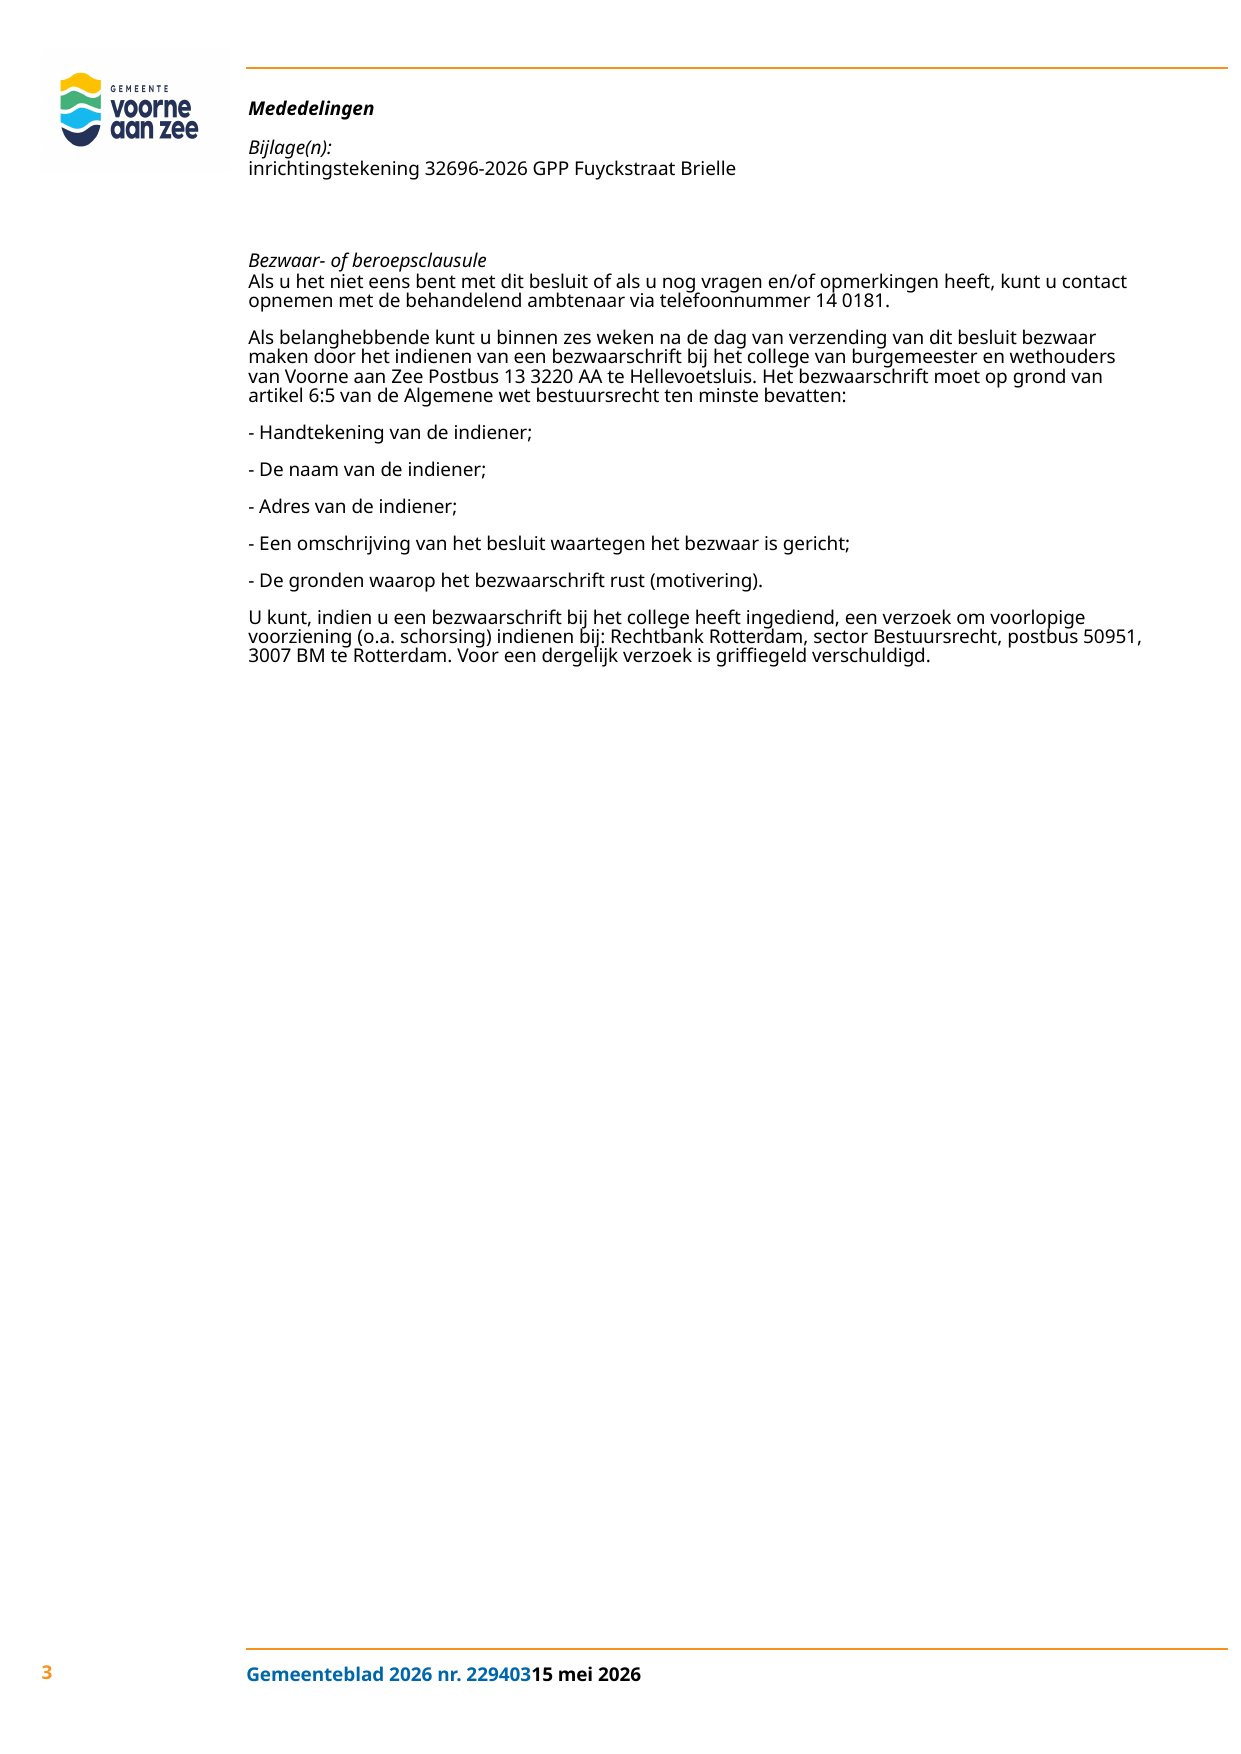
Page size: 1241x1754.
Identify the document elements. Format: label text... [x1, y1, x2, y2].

text U kunt, indien u een bezwaarschrift bij het college heeft ingediend, een verzoek om voorlopige voorziening (o.a. schorsing) indienen bij: Rechtbank Rotterdam, sector Bestuursrecht, postbus 50951, 3007 BM te Rotterdam. Voor een dergelijk verzoek is griffiegeld verschuldigd. [248, 609, 1152, 667]
text Bezwaar- of beroepsclausule [248, 247, 1152, 273]
text Bijlage(n): [248, 134, 1152, 160]
text inrichtingstekening 32696-2026 GPP Fuyckstraat Brielle [248, 160, 1152, 179]
text - Handtekening van de indiener; [248, 424, 1152, 443]
text - De naam van de indiener; [248, 461, 1152, 480]
text Als belanghebbende kunt u binnen zes weken na de dag van verzending van dit besluit bezwaar maken door het indienen van een bezwaarschrift bij het college van burgemeester en wethouders van Voorne aan Zee Postbus 13 3220 AA te Hellevoetsluis. Het bezwaarschrift moet op grond van artikel 6:5 van de Algemene wet bestuursrecht ten minste bevatten: [248, 329, 1152, 406]
text Als u het niet eens bent met dit besluit of als u nog vragen en/of opmerkingen heeft, kunt u contact opnemen met de behandelend ambtenaar via telefoonnummer 14 0181. [248, 273, 1152, 312]
text - Adres van de indiener; [248, 498, 1152, 517]
text - Een omschrijving van het besluit waartegen het bezwaar is gericht; [248, 535, 1152, 554]
text Mededelingen [248, 95, 1152, 121]
picture [41, 47, 231, 172]
text - De gronden waarop het bezwaarschrift rust (motivering). [248, 572, 1152, 591]
